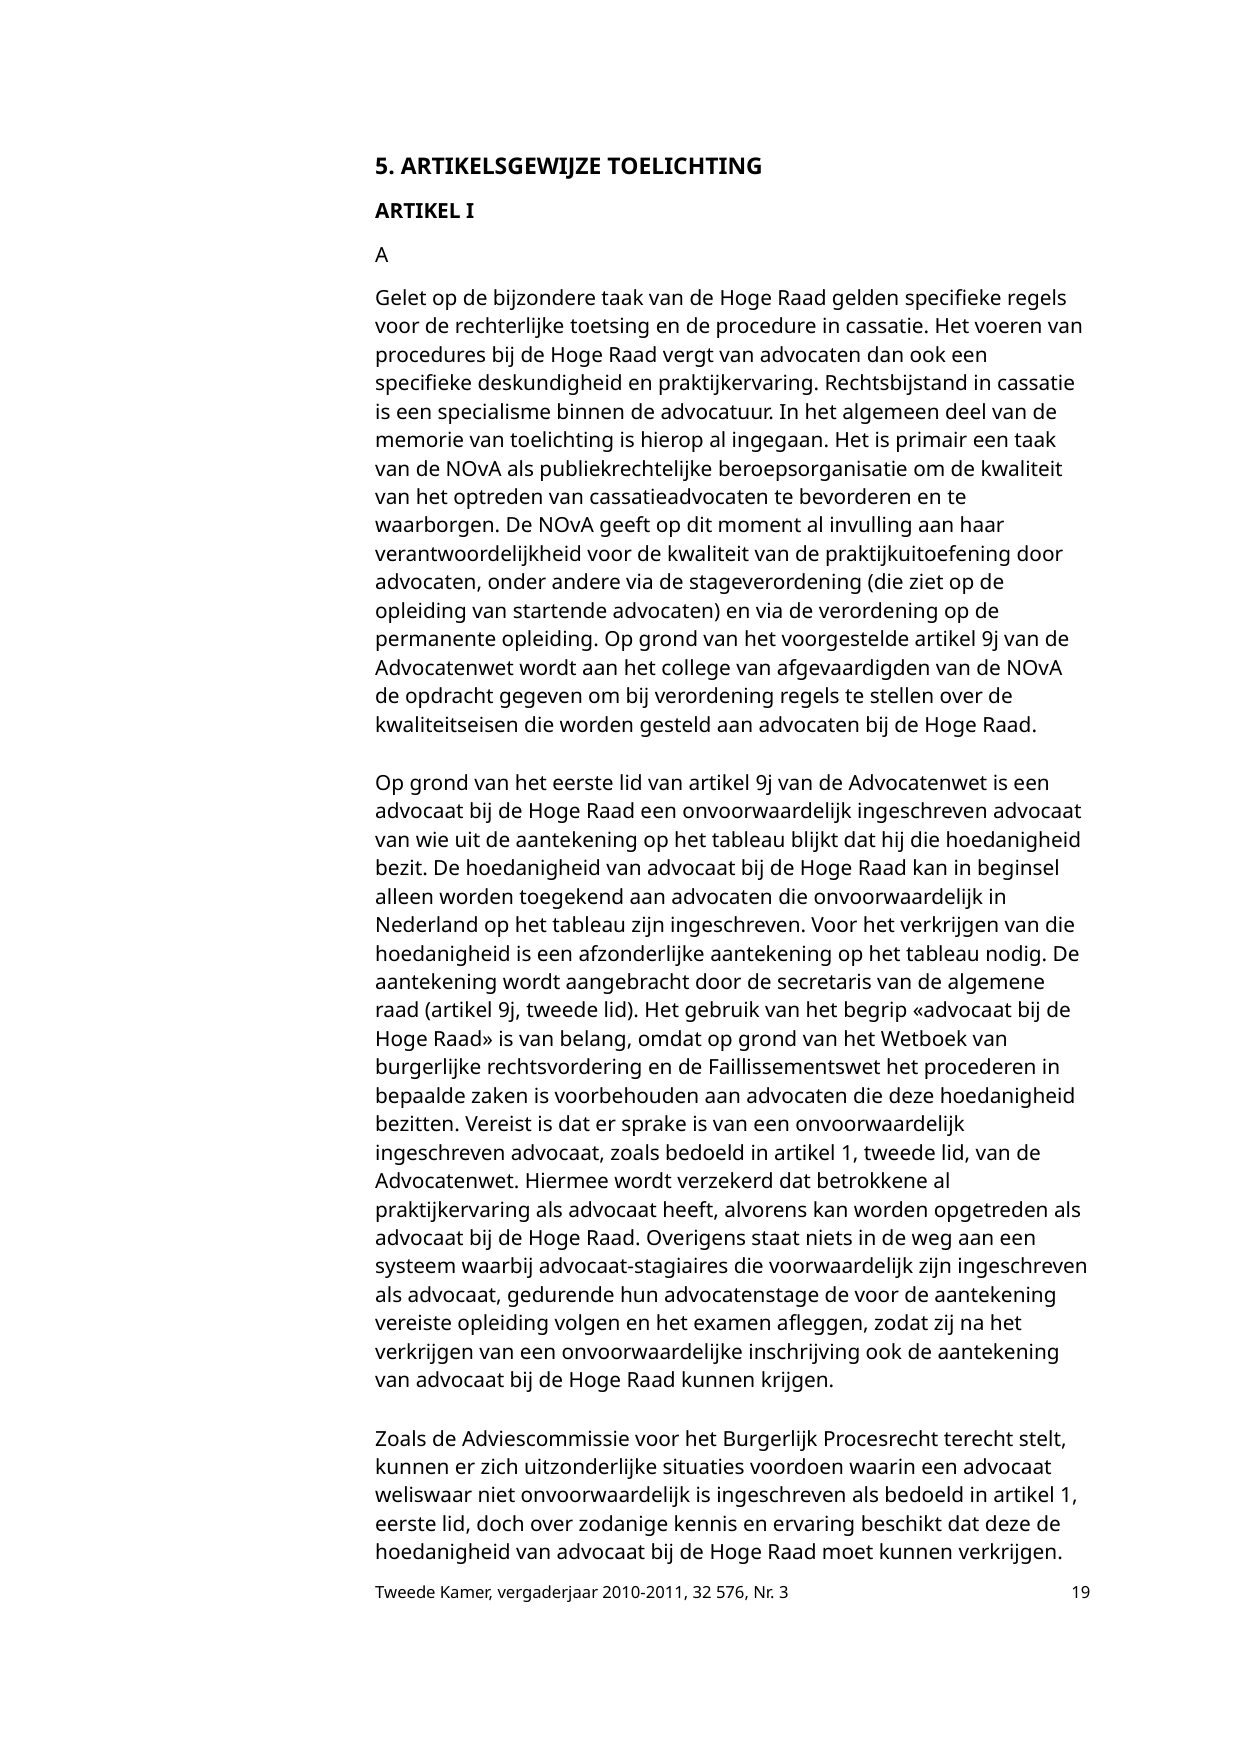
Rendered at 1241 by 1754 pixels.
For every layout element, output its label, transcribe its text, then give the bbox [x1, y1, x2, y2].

subtitle 5. ARTIKELSGEWIJZE TOELICHTING [375, 150, 1090, 181]
text A [375, 240, 1090, 268]
text Op grond van het eerste lid van artikel 9j van de Advocatenwet is een advocaat bij de Hoge Raad een onvoorwaardelijk ingeschreven advocaat van wie uit de aantekening op het tableau blijkt dat hij die hoedanigheid bezit. De hoedanigheid van advocaat bij de Hoge Raad kan in beginsel alleen worden toegekend aan advocaten die onvoorwaardelijk in Nederland op het tableau zijn ingeschreven. Voor het verkrijgen van die hoedanigheid is een afzonderlijke aantekening op het tableau nodig. De aantekening wordt aangebracht door de secretaris van de algemene raad (artikel 9j, tweede lid). Het gebruik van het begrip «advocaat bij de Hoge Raad» is van belang, omdat op grond van het Wetboek van burgerlijke rechtsvordering en de Faillissementswet het procederen in bepaalde zaken is voorbehouden aan advocaten die deze hoedanigheid bezitten. Vereist is dat er sprake is van een onvoorwaardelijk ingeschreven advocaat, zoals bedoeld in artikel 1, tweede lid, van de Advocatenwet. Hiermee wordt verzekerd dat betrokkene al praktijkervaring als advocaat heeft, alvorens kan worden opgetreden als advocaat bij de Hoge Raad. Overigens staat niets in de weg aan een systeem waarbij advocaat-stagiaires die voorwaardelijk zijn ingeschreven als advocaat, gedurende hun advocatenstage de voor de aantekening vereiste opleiding volgen en het examen afleggen, zodat zij na het verkrijgen van een onvoorwaardelijke inschrijving ook de aantekening van advocaat bij de Hoge Raad kunnen krijgen. [375, 768, 1090, 1394]
text ARTIKEL I [375, 196, 1090, 225]
text Zoals de Adviescommissie voor het Burgerlijk Procesrecht terecht stelt, kunnen er zich uitzonderlijke situaties voordoen waarin een advocaat weliswaar niet onvoorwaardelijk is ingeschreven als bedoeld in artikel 1, eerste lid, doch over zodanige kennis en ervaring beschikt dat deze de hoedanigheid van advocaat bij de Hoge Raad moet kunnen verkrijgen. [375, 1424, 1090, 1566]
text Gelet op de bijzondere taak van de Hoge Raad gelden specifieke regels voor de rechterlijke toetsing en de procedure in cassatie. Het voeren van procedures bij de Hoge Raad vergt van advocaten dan ook een specifieke deskundigheid en praktijkervaring. Rechtsbijstand in cassatie is een specialisme binnen de advocatuur. In het algemeen deel van de memorie van toelichting is hierop al ingegaan. Het is primair een taak van de NOvA als publiekrechtelijke beroepsorganisatie om de kwaliteit van het optreden van cassatieadvocaten te bevorderen en te waarborgen. De NOvA geeft op dit moment al invulling aan haar verantwoordelijkheid voor de kwaliteit van de praktijkuitoefening door advocaten, onder andere via de stageverordening (die ziet op de opleiding van startende advocaten) en via de verordening op de permanente opleiding. Op grond van het voorgestelde artikel 9j van de Advocatenwet wordt aan het college van afgevaardigden van de NOvA de opdracht gegeven om bij verordening regels te stellen over de kwaliteitseisen die worden gesteld aan advocaten bij de Hoge Raad. [375, 283, 1090, 738]
